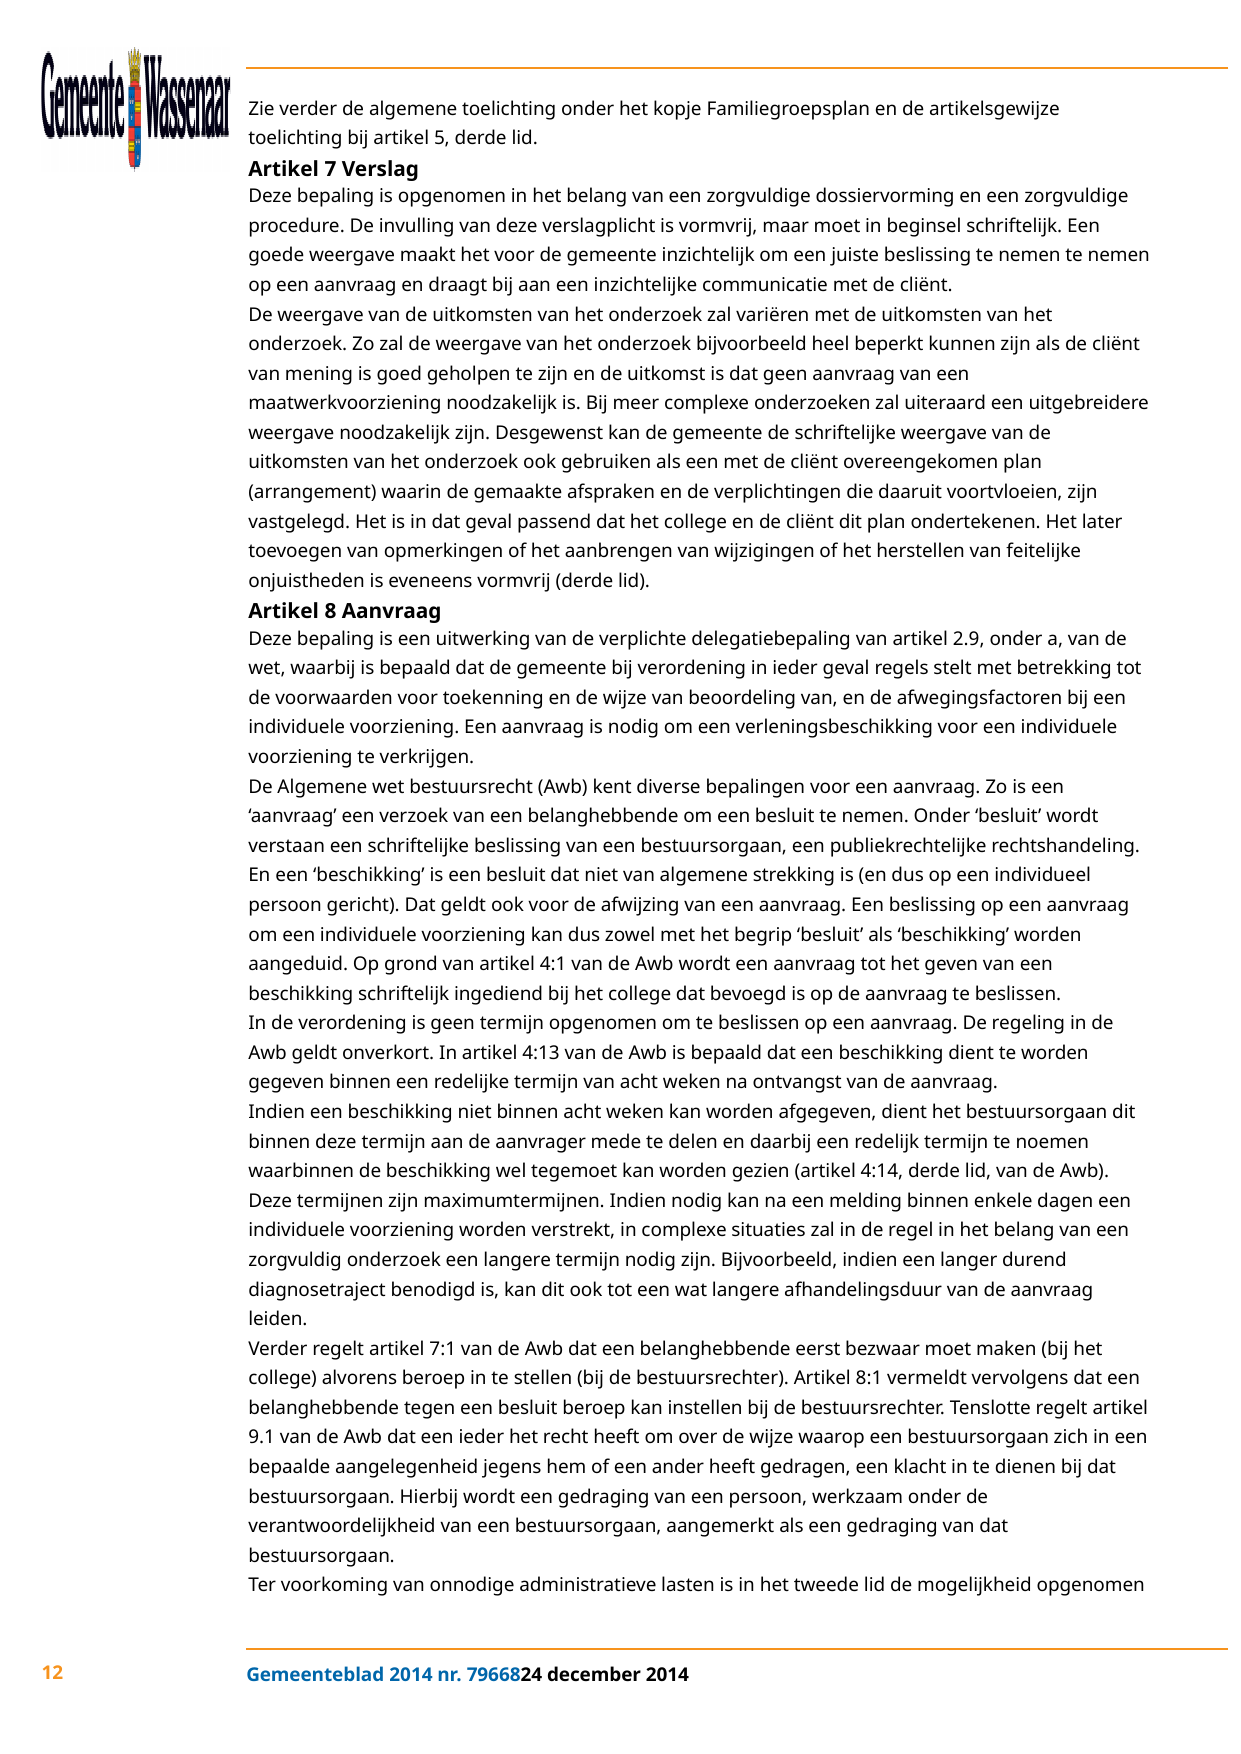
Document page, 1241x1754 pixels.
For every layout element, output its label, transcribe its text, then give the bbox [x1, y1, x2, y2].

text Indien een beschikking niet binnen acht weken kan worden afgegeven, dient het bestuursorgaan dit binnen deze termijn aan de aanvrager mede te delen en daarbij een redelijk termijn te noemen waarbinnen de beschikking wel tegemoet kan worden gezien (artikel 4:14, derde lid, van de Awb). Deze termijnen zijn maximumtermijnen. Indien nodig kan na een melding binnen enkele dagen een individuele voorziening worden verstrekt, in complexe situaties zal in de regel in het belang van een zorgvuldig onderzoek een langere termijn nodig zijn. Bijvoorbeeld, indien een langer durend diagnosetraject benodigd is, kan dit ook tot een wat langere afhandelingsduur van de aanvraag leiden. [248, 1098, 1152, 1331]
text De Algemene wet bestuursrecht (Awb) kent diverse bepalingen voor een aanvraag. Zo is een ‘aanvraag’ een verzoek van een belanghebbende om een besluit te nemen. Onder ‘besluit’ wordt verstaan een schriftelijke beslissing van een bestuursorgaan, een publiekrechtelijke rechtshandeling. En een ‘beschikking’ is een besluit dat niet van algemene strekking is (en dus op een individueel persoon gericht). Dat geldt ook voor de afwijzing van een aanvraag. Een beslissing op een aanvraag om een individuele voorziening kan dus zowel met het begrip ‘besluit’ als ‘beschikking’ worden aangeduid. Op grond van artikel 4:1 van de Awb wordt een aanvraag tot het geven van een beschikking schriftelijk ingediend bij het college dat bevoegd is op de aanvraag te beslissen. [248, 773, 1152, 1006]
text In de verordening is geen termijn opgenomen om te beslissen op een aanvraag. De regeling in de Awb geldt onverkort. In artikel 4:13 van de Awb is bepaald dat een beschikking dient te worden gegeven binnen een redelijke termijn van acht weken na ontvangst van de aanvraag. [248, 1009, 1152, 1094]
text Deze bepaling is opgenomen in het belang van een zorgvuldige dossiervorming en een zorgvuldige procedure. De invulling van deze verslagplicht is vormvrij, maar moet in beginsel schriftelijk. Een goede weergave maakt het voor de gemeente inzichtelijk om een juiste beslissing te nemen te nemen op een aanvraag en draagt bij aan een inzichtelijke communicatie met de cliënt. [248, 182, 1152, 297]
text Artikel 8 Aanvraag [248, 597, 1152, 625]
text Verder regelt artikel 7:1 van de Awb dat een belanghebbende eerst bezwaar moet maken (bij het college) alvorens beroep in te stellen (bij de bestuursrechter). Artikel 8:1 vermeldt vervolgens dat een belanghebbende tegen een besluit beroep kan instellen bij de bestuursrechter. Tenslotte regelt artikel 9.1 van de Awb dat een ieder het recht heeft om over de wijze waarop een bestuursorgaan zich in een bepaalde aangelegenheid jegens hem of een ander heeft gedragen, een klacht in te dienen bij dat bestuursorgaan. Hierbij wordt een gedraging van een persoon, werkzaam onder de verantwoordelijkheid van een bestuursorgaan, aangemerkt als een gedraging van dat bestuursorgaan. [248, 1335, 1152, 1568]
text Artikel 7 Verslag [248, 154, 1152, 182]
text De weergave van de uitkomsten van het onderzoek zal variëren met de uitkomsten van het onderzoek. Zo zal de weergave van het onderzoek bijvoorbeeld heel beperkt kunnen zijn als de cliënt van mening is goed geholpen te zijn en de uitkomst is dat geen aanvraag van een maatwerkvoorziening noodzakelijk is. Bij meer complexe onderzoeken zal uiteraard een uitgebreidere weergave noodzakelijk zijn. Desgewenst kan de gemeente de schriftelijke weergave van de uitkomsten van het onderzoek ook gebruiken als een met de cliënt overeengekomen plan (arrangement) waarin de gemaakte afspraken en de verplichtingen die daaruit voortvloeien, zijn vastgelegd. Het is in dat geval passend dat het college en de cliënt dit plan ondertekenen. Het later toevoegen van opmerkingen of het aanbrengen van wijzigingen of het herstellen van feitelijke onjuistheden is eveneens vormvrij (derde lid). [248, 301, 1152, 593]
picture [41, 47, 231, 172]
text Zie verder de algemene toelichting onder het kopje Familiegroepsplan en de artikelsgewijze toelichting bij artikel 5, derde lid. [248, 95, 1152, 150]
text Deze bepaling is een uitwerking van de verplichte delegatiebepaling van artikel 2.9, onder a, van de wet, waarbij is bepaald dat de gemeente bij verordening in ieder geval regels stelt met betrekking tot de voorwaarden voor toekenning en de wijze van beoordeling van, en de afwegingsfactoren bij een individuele voorziening. Een aanvraag is nodig om een verleningsbeschikking voor een individuele voorziening te verkrijgen. [248, 625, 1152, 769]
text Ter voorkoming van onnodige administratieve lasten is in het tweede lid de mogelijkheid opgenomen [248, 1572, 1152, 1597]
